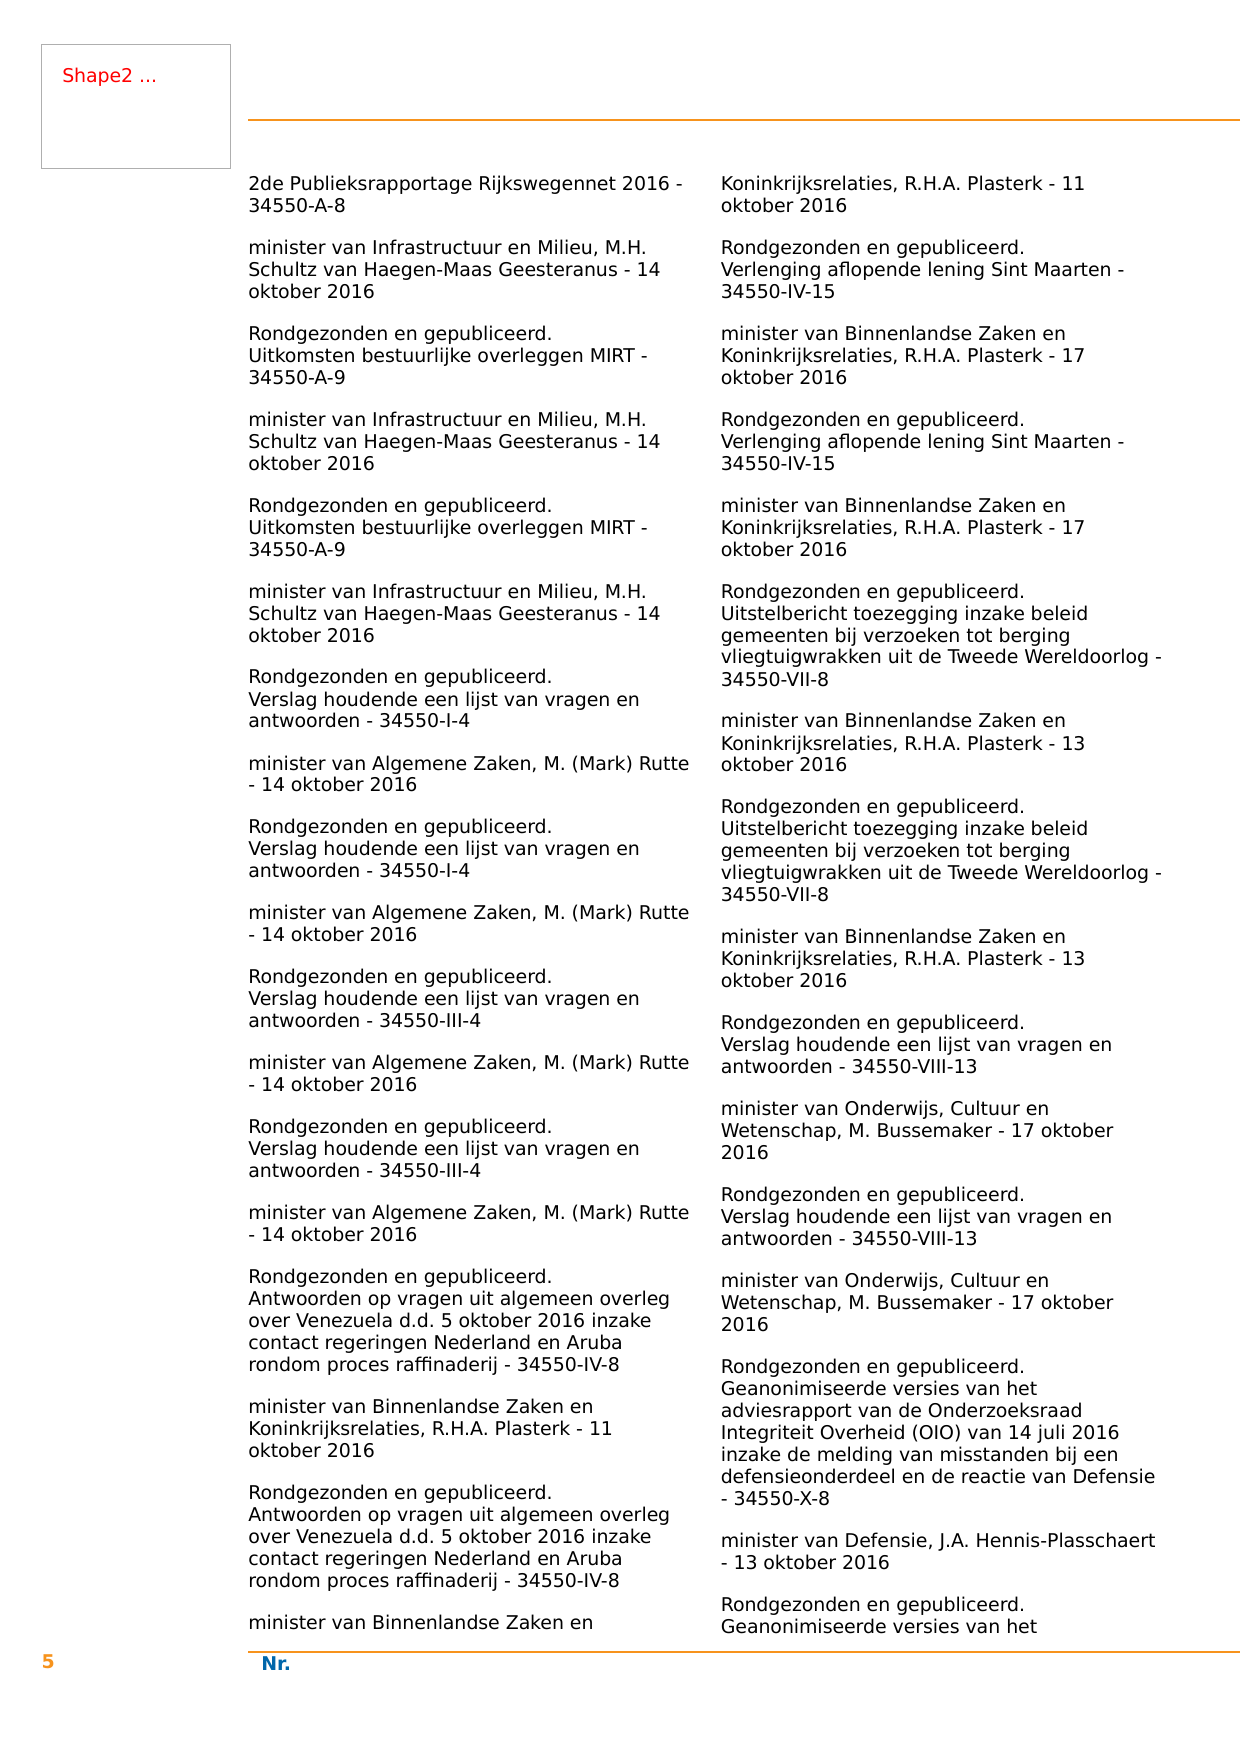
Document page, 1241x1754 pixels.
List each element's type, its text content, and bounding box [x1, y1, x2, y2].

text Verslag houdende een lijst van vragen en antwoorden - 34550-I-4 [248, 838, 691, 882]
text minister van Algemene Zaken, M. (Mark) Rutte - 14 oktober 2016 [248, 1052, 691, 1096]
text minister van Algemene Zaken, M. (Mark) Rutte - 14 oktober 2016 [248, 1202, 691, 1246]
text Verslag houdende een lijst van vragen en antwoorden - 34550-III-4 [248, 1138, 691, 1182]
text Rondgezonden en gepubliceerd. [721, 1356, 1163, 1378]
text Rondgezonden en gepubliceerd. [721, 409, 1163, 431]
text Uitkomsten bestuurlijke overleggen MIRT - 34550-A-9 [248, 517, 691, 561]
text minister van Infrastructuur en Milieu, M.H. Schultz van Haegen-Maas Geesteranus - 14 oktober 2016 [248, 581, 691, 646]
text Verlenging aflopende lening Sint Maarten - 34550-IV-15 [721, 431, 1163, 474]
text Rondgezonden en gepubliceerd. [248, 816, 691, 838]
text Verslag houdende een lijst van vragen en antwoorden - 34550-III-4 [248, 988, 691, 1032]
text Verslag houdende een lijst van vragen en antwoorden - 34550-I-4 [248, 688, 691, 732]
text minister van Binnenlandse Zaken en Koninkrijksrelaties, R.H.A. Plasterk - 13 oktober 2016 [721, 710, 1163, 776]
text minister van Binnenlandse Zaken en Koninkrijksrelaties, R.H.A. Plasterk - 17 oktober 2016 [721, 323, 1163, 389]
text Geanonimiseerde versies van het [721, 1616, 1163, 1638]
text Rondgezonden en gepubliceerd. [248, 1116, 691, 1138]
text Rondgezonden en gepubliceerd. [721, 796, 1163, 818]
text Rondgezonden en gepubliceerd. [721, 1184, 1163, 1206]
text Rondgezonden en gepubliceerd. [721, 581, 1163, 602]
text Antwoorden op vragen uit algemeen overleg over Venezuela d.d. 5 oktober 2016 inzake contact regeringen Nederland en Aruba rondom proces raffinaderij - 34550-IV-8 [248, 1288, 691, 1376]
text Verlenging aflopende lening Sint Maarten - 34550-IV-15 [721, 259, 1163, 303]
text minister van Algemene Zaken, M. (Mark) Rutte - 14 oktober 2016 [248, 902, 691, 946]
text Rondgezonden en gepubliceerd. [248, 1266, 691, 1288]
text 2de Publieksrapportage Rijkswegennet 2016 - 34550-A-8 [248, 173, 691, 217]
text Verslag houdende een lijst van vragen en antwoorden - 34550-VIII-13 [721, 1034, 1163, 1078]
text Uitstelbericht toezegging inzake beleid gemeenten bij verzoeken tot berging vliegtuigwrakken uit de Tweede Wereldoorlog - 34550-VII-8 [721, 818, 1163, 906]
text minister van Binnenlandse Zaken en Koninkrijksrelaties, R.H.A. Plasterk - 17 oktober 2016 [721, 494, 1163, 561]
text Verslag houdende een lijst van vragen en antwoorden - 34550-VIII-13 [721, 1206, 1163, 1250]
text minister van Binnenlandse Zaken en [248, 1612, 691, 1634]
text Uitkomsten bestuurlijke overleggen MIRT - 34550-A-9 [248, 345, 691, 389]
text minister van Infrastructuur en Milieu, M.H. Schultz van Haegen-Maas Geesteranus - 14 oktober 2016 [248, 237, 691, 303]
text minister van Onderwijs, Cultuur en Wetenschap, M. Bussemaker - 17 oktober 2016 [721, 1270, 1163, 1336]
text minister van Defensie, J.A. Hennis-Plasschaert - 13 oktober 2016 [721, 1530, 1163, 1574]
text Rondgezonden en gepubliceerd. [248, 323, 691, 345]
text Rondgezonden en gepubliceerd. [248, 494, 691, 517]
text minister van Onderwijs, Cultuur en Wetenschap, M. Bussemaker - 17 oktober 2016 [721, 1098, 1163, 1164]
text Geanonimiseerde versies van het adviesrapport van de Onderzoeksraad Integriteit Overheid (OIO) van 14 juli 2016 inzake de melding van misstanden bij een defensieonderdeel en de reactie van Defensie - 34550-X-8 [721, 1378, 1163, 1510]
text minister van Binnenlandse Zaken en Koninkrijksrelaties, R.H.A. Plasterk - 11 oktober 2016 [248, 1396, 691, 1462]
text Rondgezonden en gepubliceerd. [721, 237, 1163, 259]
text Rondgezonden en gepubliceerd. [248, 666, 691, 688]
text Rondgezonden en gepubliceerd. [248, 966, 691, 988]
text Rondgezonden en gepubliceerd. [721, 1594, 1163, 1616]
text minister van Algemene Zaken, M. (Mark) Rutte - 14 oktober 2016 [248, 752, 691, 796]
text Rondgezonden en gepubliceerd. [721, 1012, 1163, 1034]
text Koninkrijksrelaties, R.H.A. Plasterk - 11 oktober 2016 [721, 173, 1163, 217]
text Antwoorden op vragen uit algemeen overleg over Venezuela d.d. 5 oktober 2016 inzake contact regeringen Nederland en Aruba rondom proces raffinaderij - 34550-IV-8 [248, 1504, 691, 1592]
text minister van Binnenlandse Zaken en Koninkrijksrelaties, R.H.A. Plasterk - 13 oktober 2016 [721, 926, 1163, 992]
text Rondgezonden en gepubliceerd. [248, 1482, 691, 1504]
text Uitstelbericht toezegging inzake beleid gemeenten bij verzoeken tot berging vliegtuigwrakken uit de Tweede Wereldoorlog - 34550-VII-8 [721, 602, 1163, 690]
text minister van Infrastructuur en Milieu, M.H. Schultz van Haegen-Maas Geesteranus - 14 oktober 2016 [248, 409, 691, 474]
